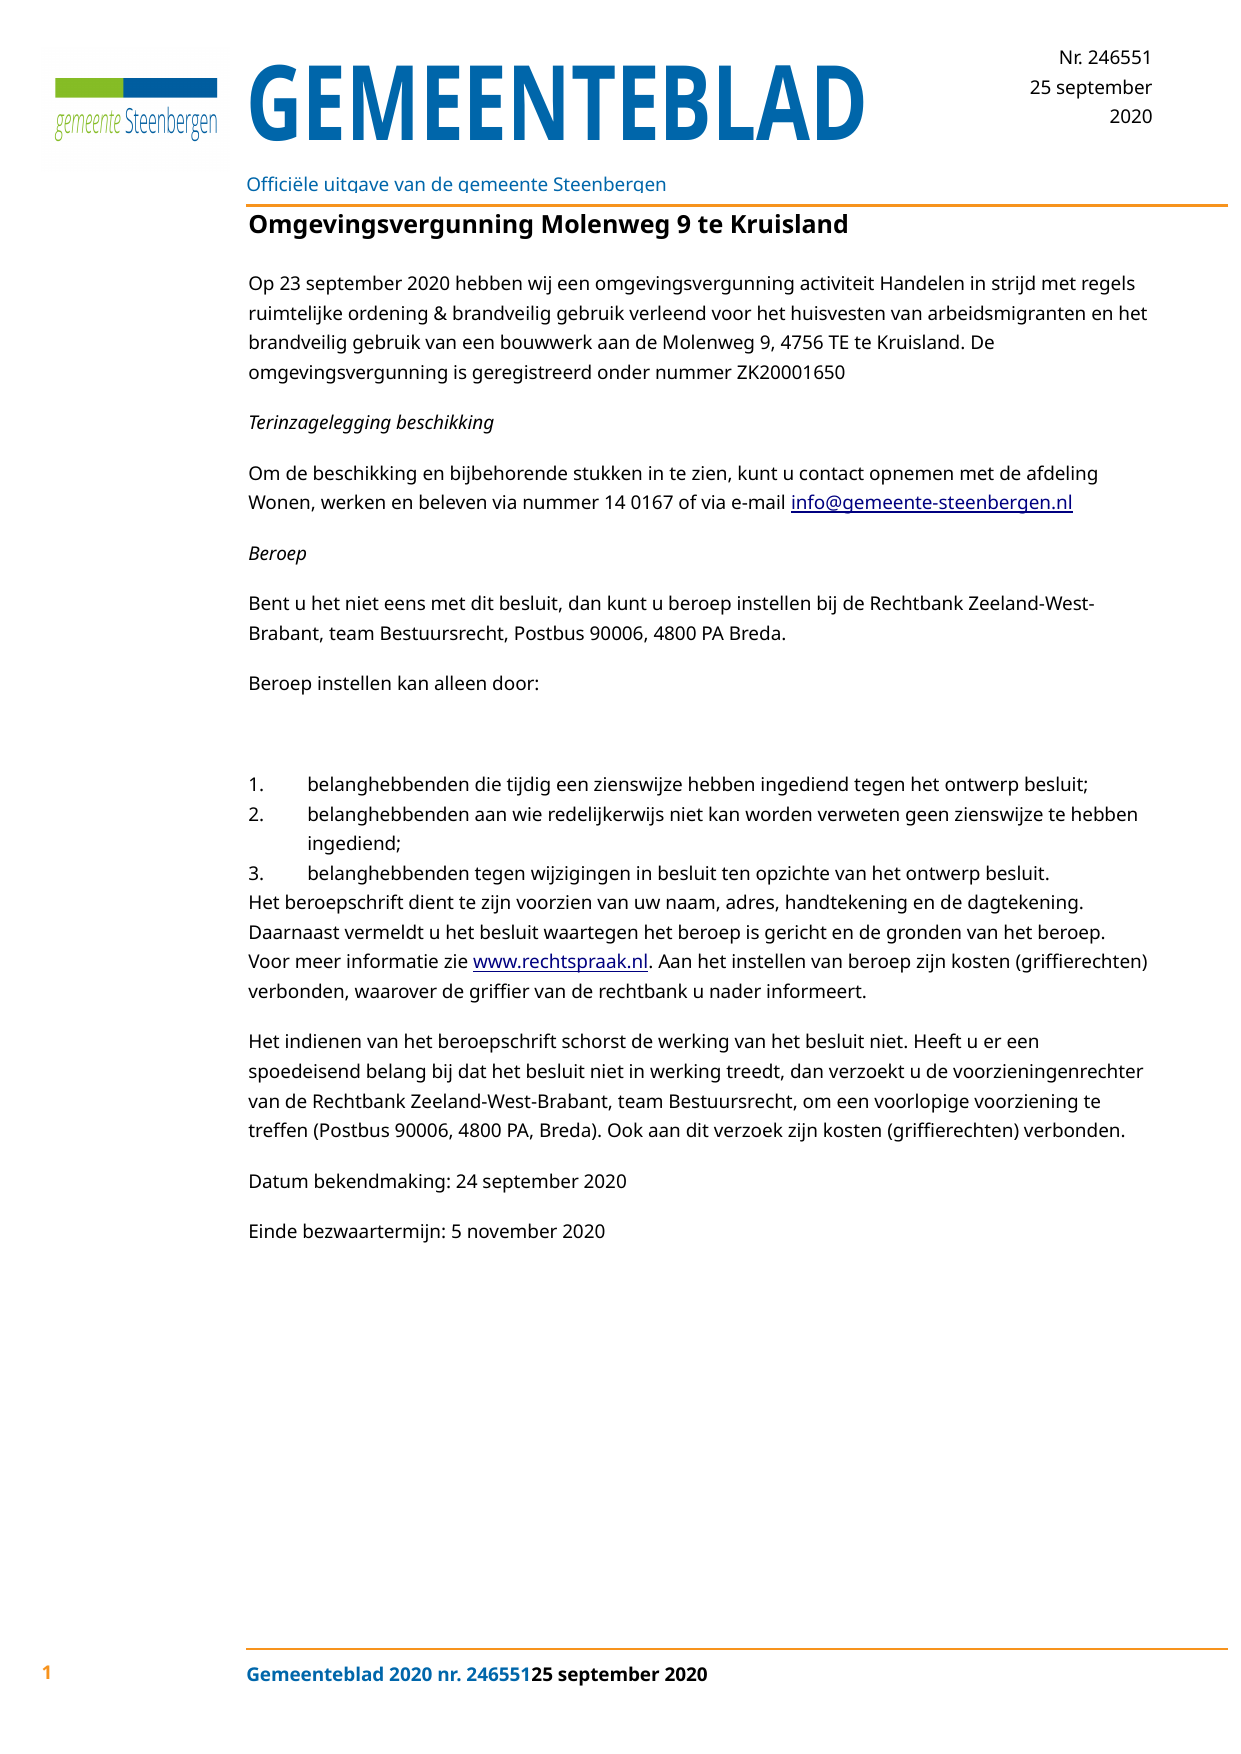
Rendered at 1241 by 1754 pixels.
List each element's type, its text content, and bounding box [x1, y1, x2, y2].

list belanghebbenden aan wie redelijkerwijs niet kan worden verweten geen zienswijze te hebben ingediend; [248, 801, 1152, 856]
text Einde bezwaartermijn: 5 november 2020 [248, 1218, 1152, 1244]
list belanghebbenden tegen wijzigingen in besluit ten opzichte van het ontwerp besluit. [248, 860, 1152, 886]
text Beroep [248, 540, 1152, 566]
picture [41, 47, 231, 172]
text Bent u het niet eens met dit besluit, dan kunt u beroep instellen bij de Rechtbank Zeeland-West-Brabant, team Bestuursrecht, Postbus 90006, 4800 PA Breda. [248, 590, 1152, 646]
text Op 23 september 2020 hebben wij een omgevingsvergunning activiteit Handelen in strijd met regels ruimtelijke ordening & brandveilig gebruik verleend voor het huisvesten van arbeidsmigranten en het brandveilig gebruik van een bouwwerk aan de Molenweg 9, 4756 TE te Kruisland. De omgevingsvergunning is geregistreerd onder nummer ZK20001650 [248, 270, 1152, 385]
text Terinzagelegging beschikking [248, 409, 1152, 435]
text Het indienen van het beroepschrift schorst de werking van het besluit niet. Heeft u er een spoedeisend belang bij dat het besluit niet in werking treedt, dan verzoekt u de voorzieningenrechter van de Rechtbank Zeeland-West-Brabant, team Bestuursrecht, om een voorlopige voorziening te treffen (Postbus 90006, 4800 PA, Breda). Ook aan dit verzoek zijn kosten (griffierechten) verbonden. [248, 1029, 1152, 1143]
text Omgevingsvergunning Molenweg 9 te Kruisland [248, 207, 1152, 241]
text Beroep instellen kan alleen door: [248, 670, 1152, 696]
text Het beroepschrift dient te zijn voorzien van uw naam, adres, handtekening en de dagtekening. Daarnaast vermeldt u het besluit waartegen het beroep is gericht en de gronden van het beroep. Voor meer informatie zie www.rechtspraak.nl. Aan het instellen van beroep zijn kosten (griffierechten) verbonden, waarover de griffier van de rechtbank u nader informeert. [248, 889, 1152, 1004]
text Om de beschikking en bijbehorende stukken in te zien, kunt u contact opnemen met de afdeling Wonen, werken en beleven via nummer 14 0167 of via e-mail info@gemeente-steenbergen.nl [248, 460, 1152, 515]
list belanghebbenden die tijdig een zienswijze hebben ingediend tegen het ontwerp besluit; [248, 771, 1152, 797]
text Datum bekendmaking: 24 september 2020 [248, 1168, 1152, 1193]
